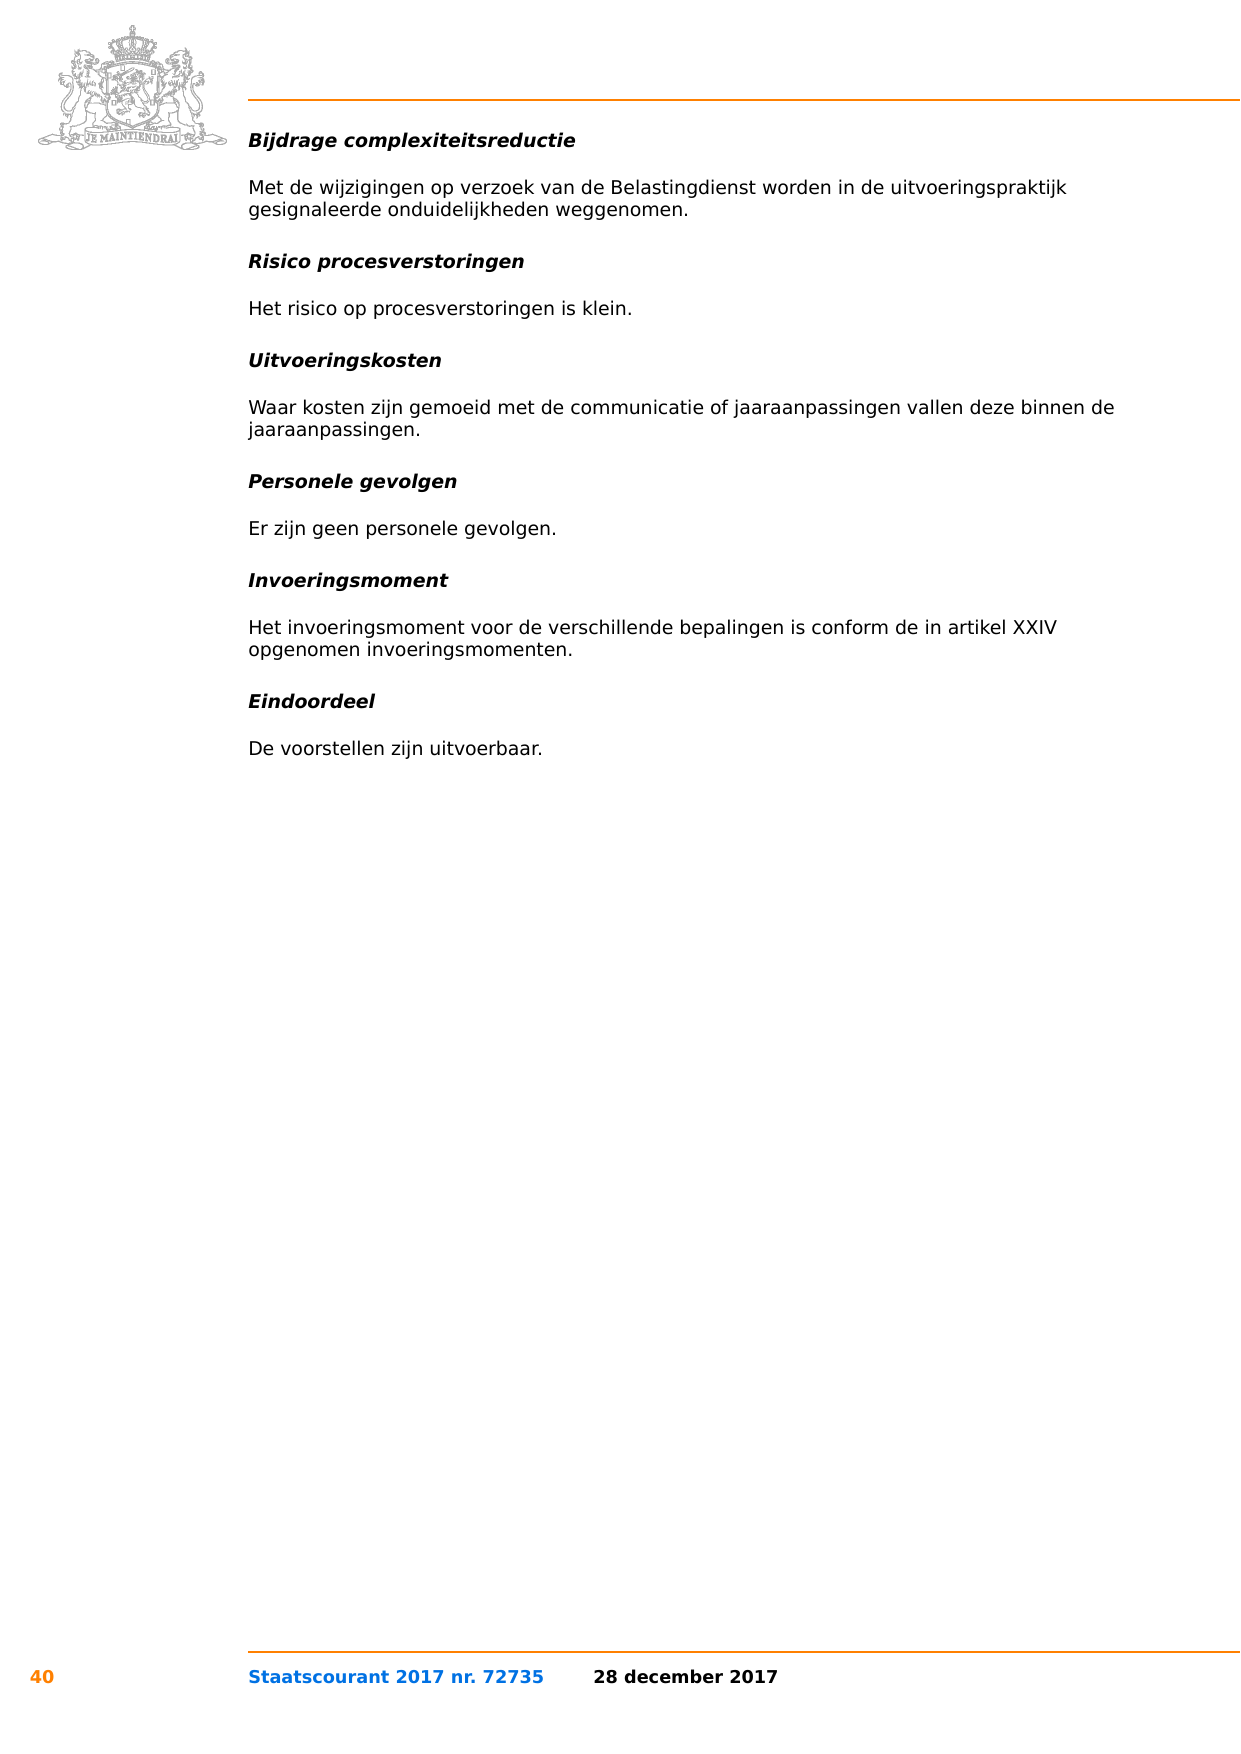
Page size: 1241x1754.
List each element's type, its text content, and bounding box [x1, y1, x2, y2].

text Waar kosten zijn gemoeid met de communicatie of jaaraanpassingen vallen deze binnen de jaaraanpassingen. [248, 397, 1163, 441]
text De voorstellen zijn uitvoerbaar. [248, 738, 1163, 759]
text Het invoeringsmoment voor de verschillende bepalingen is conform de in artikel XXIV opgenomen invoeringsmomenten. [248, 617, 1163, 661]
subtitle Risico procesverstoringen [248, 251, 1163, 273]
subtitle Eindoordeel [248, 691, 1163, 713]
text Er zijn geen personele gevolgen. [248, 518, 1163, 540]
picture [38, 25, 227, 150]
subtitle Bijdrage complexiteitsreductie [248, 130, 1163, 152]
subtitle Invoeringsmoment [248, 570, 1163, 592]
text Het risico op procesverstoringen is klein. [248, 298, 1163, 320]
subtitle Uitvoeringskosten [248, 350, 1163, 372]
text Met de wijzigingen op verzoek van de Belastingdienst worden in de uitvoeringspraktijk gesignaleerde onduidelijkheden weggenomen. [248, 177, 1163, 221]
subtitle Personele gevolgen [248, 471, 1163, 493]
